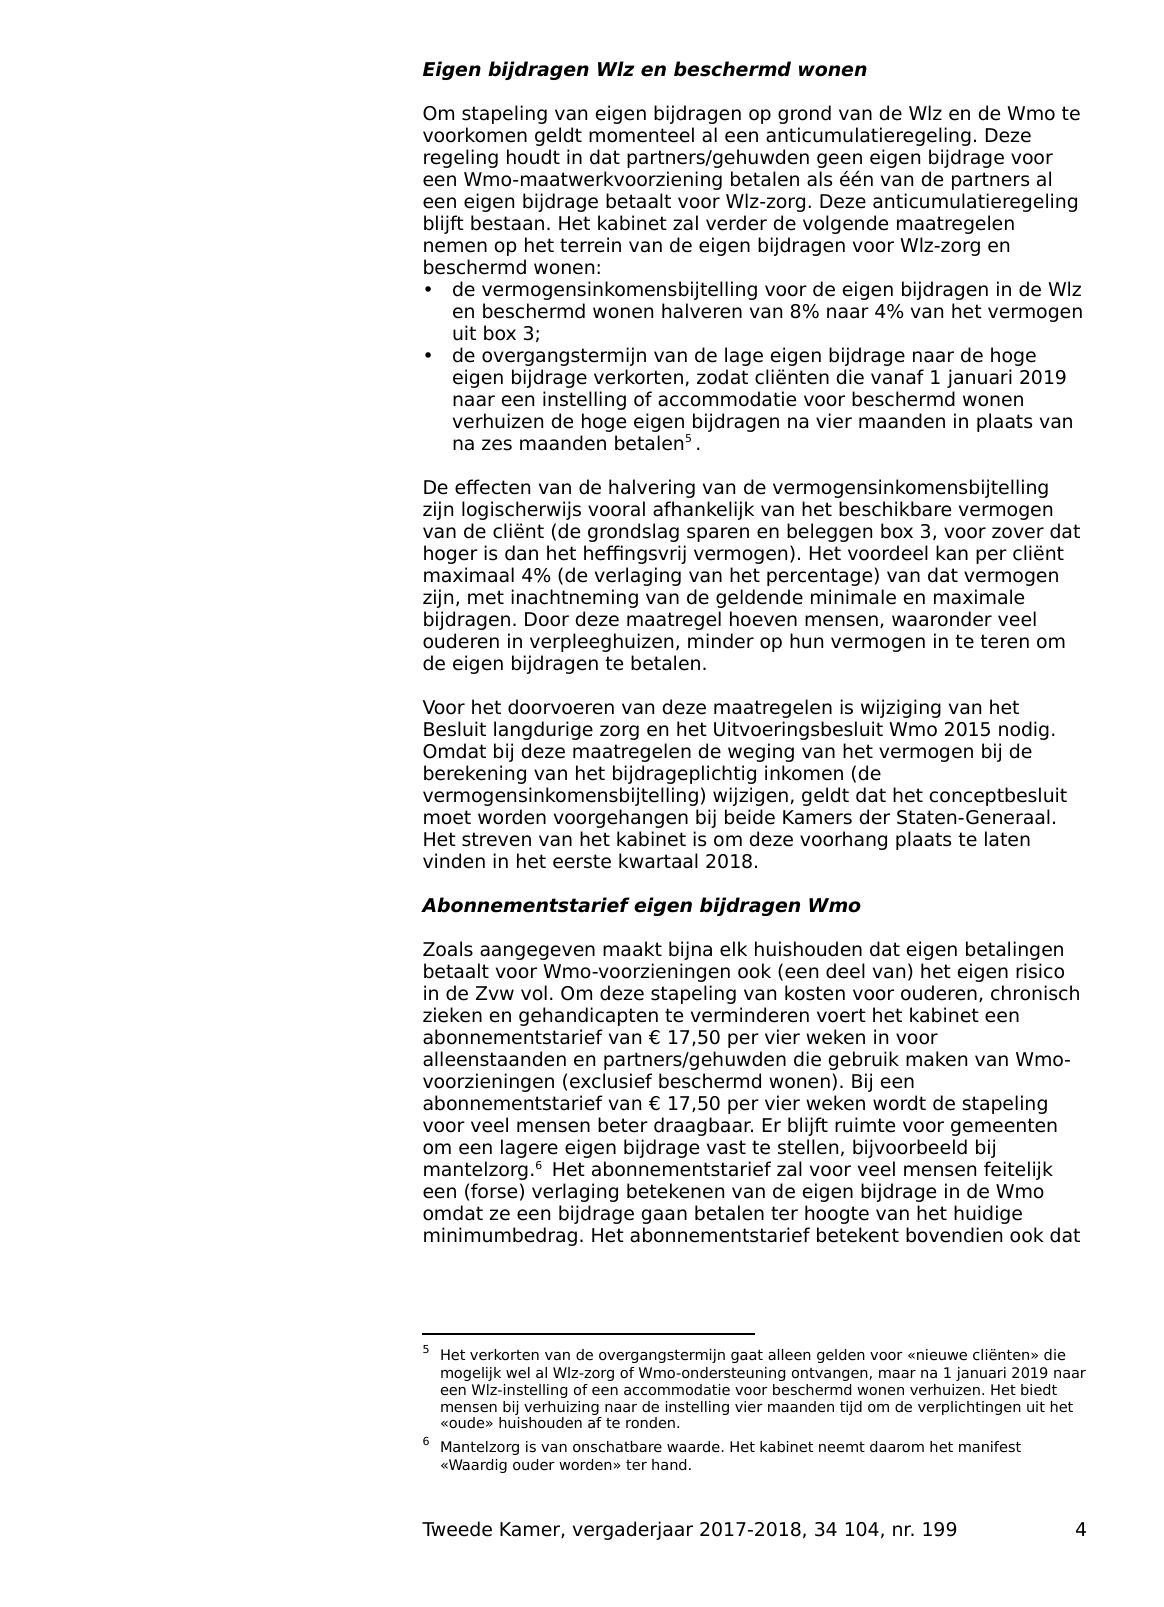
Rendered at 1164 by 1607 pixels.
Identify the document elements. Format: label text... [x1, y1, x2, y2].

subtitle Eigen bijdragen Wlz en beschermd wonen [422, 59, 1087, 81]
text Voor het doorvoeren van deze maatregelen is wijziging van het Besluit langdurige zorg en het Uitvoeringsbesluit Wmo 2015 nodig. Omdat bij deze maatregelen de weging van het vermogen bij de berekening van het bijdrageplichtig inkomen (de vermogensinkomensbijtelling) wijzigen, geldt dat het conceptbesluit moet worden voorgehangen bij beide Kamers der Staten-Generaal. Het streven van het kabinet is om deze voorhang plaats te laten vinden in het eerste kwartaal 2018. [422, 697, 1087, 873]
text • de overgangstermijn van de lage eigen bijdrage naar de hoge eigen bijdrage verkorten, zodat cliënten die vanaf 1 januari 2019 naar een instelling of accommodatie voor beschermd wonen verhuizen de hoge eigen bijdragen na vier maanden in plaats van na zes maanden betalen. [422, 345, 1087, 455]
text • de vermogensinkomensbijtelling voor de eigen bijdragen in de Wlz en beschermd wonen halveren van 8% naar 4% van het vermogen uit box 3; [422, 279, 1087, 345]
text Zoals aangegeven maakt bijna elk huishouden dat eigen betalingen betaalt voor Wmo-voorzieningen ook (een deel van) het eigen risico in de Zvw vol. Om deze stapeling van kosten voor ouderen, chronisch zieken en gehandicapten te verminderen voert het kabinet een abonnementstarief van € 17,50 per vier weken in voor alleenstaanden en partners/gehuwden die gebruik maken van Wmo- voorzieningen (exclusief beschermd wonen). Bij een abonnementstarief van € 17,50 per vier weken wordt de stapeling voor veel mensen beter draagbaar. Er blijft ruimte voor gemeenten om een lagere eigen bijdrage vast te stellen, bijvoorbeeld bij mantelzorg. Het abonnementstarief zal voor veel mensen feitelijk een (forse) verlaging betekenen van de eigen bijdrage in de Wmo omdat ze een bijdrage gaan betalen ter hoogte van het huidige minimumbedrag. Het abonnementstarief betekent bovendien ook dat [422, 939, 1087, 1247]
text De effecten van de halvering van de vermogensinkomensbijtelling zijn logischerwijs vooral afhankelijk van het beschikbare vermogen van de cliënt (de grondslag sparen en beleggen box 3, voor zover dat hoger is dan het heffingsvrij vermogen). Het voordeel kan per cliënt maximaal 4% (de verlaging van het percentage) van dat vermogen zijn, met inachtneming van de geldende minimale en maximale bijdragen. Door deze maatregel hoeven mensen, waaronder veel ouderen in verpleeghuizen, minder op hun vermogen in te teren om de eigen bijdragen te betalen. [422, 477, 1087, 675]
text Mantelzorg is van onschatbare waarde. Het kabinet neemt daarom het manifest «Waardig ouder worden» ter hand. [422, 1435, 1087, 1474]
subtitle Abonnementstarief eigen bijdragen Wmo [422, 895, 1087, 917]
text Om stapeling van eigen bijdragen op grond van de Wlz en de Wmo te voorkomen geldt momenteel al een anticumulatieregeling. Deze regeling houdt in dat partners/gehuwden geen eigen bijdrage voor een Wmo-maatwerkvoorziening betalen als één van de partners al een eigen bijdrage betaalt voor Wlz-zorg. Deze anticumulatieregeling blijft bestaan. Het kabinet zal verder de volgende maatregelen nemen op het terrein van de eigen bijdragen voor Wlz-zorg en beschermd wonen: [422, 103, 1087, 279]
text Het verkorten van de overgangstermijn gaat alleen gelden voor «nieuwe cliënten» die mogelijk wel al Wlz-zorg of Wmo-ondersteuning ontvangen, maar na 1 januari 2019 naar een Wlz-instelling of een accommodatie voor beschermd wonen verhuizen. Het biedt mensen bij verhuizing naar de instelling vier maanden tijd om de verplichtingen uit het «oude» huishouden af te ronden. [422, 1343, 1087, 1432]
